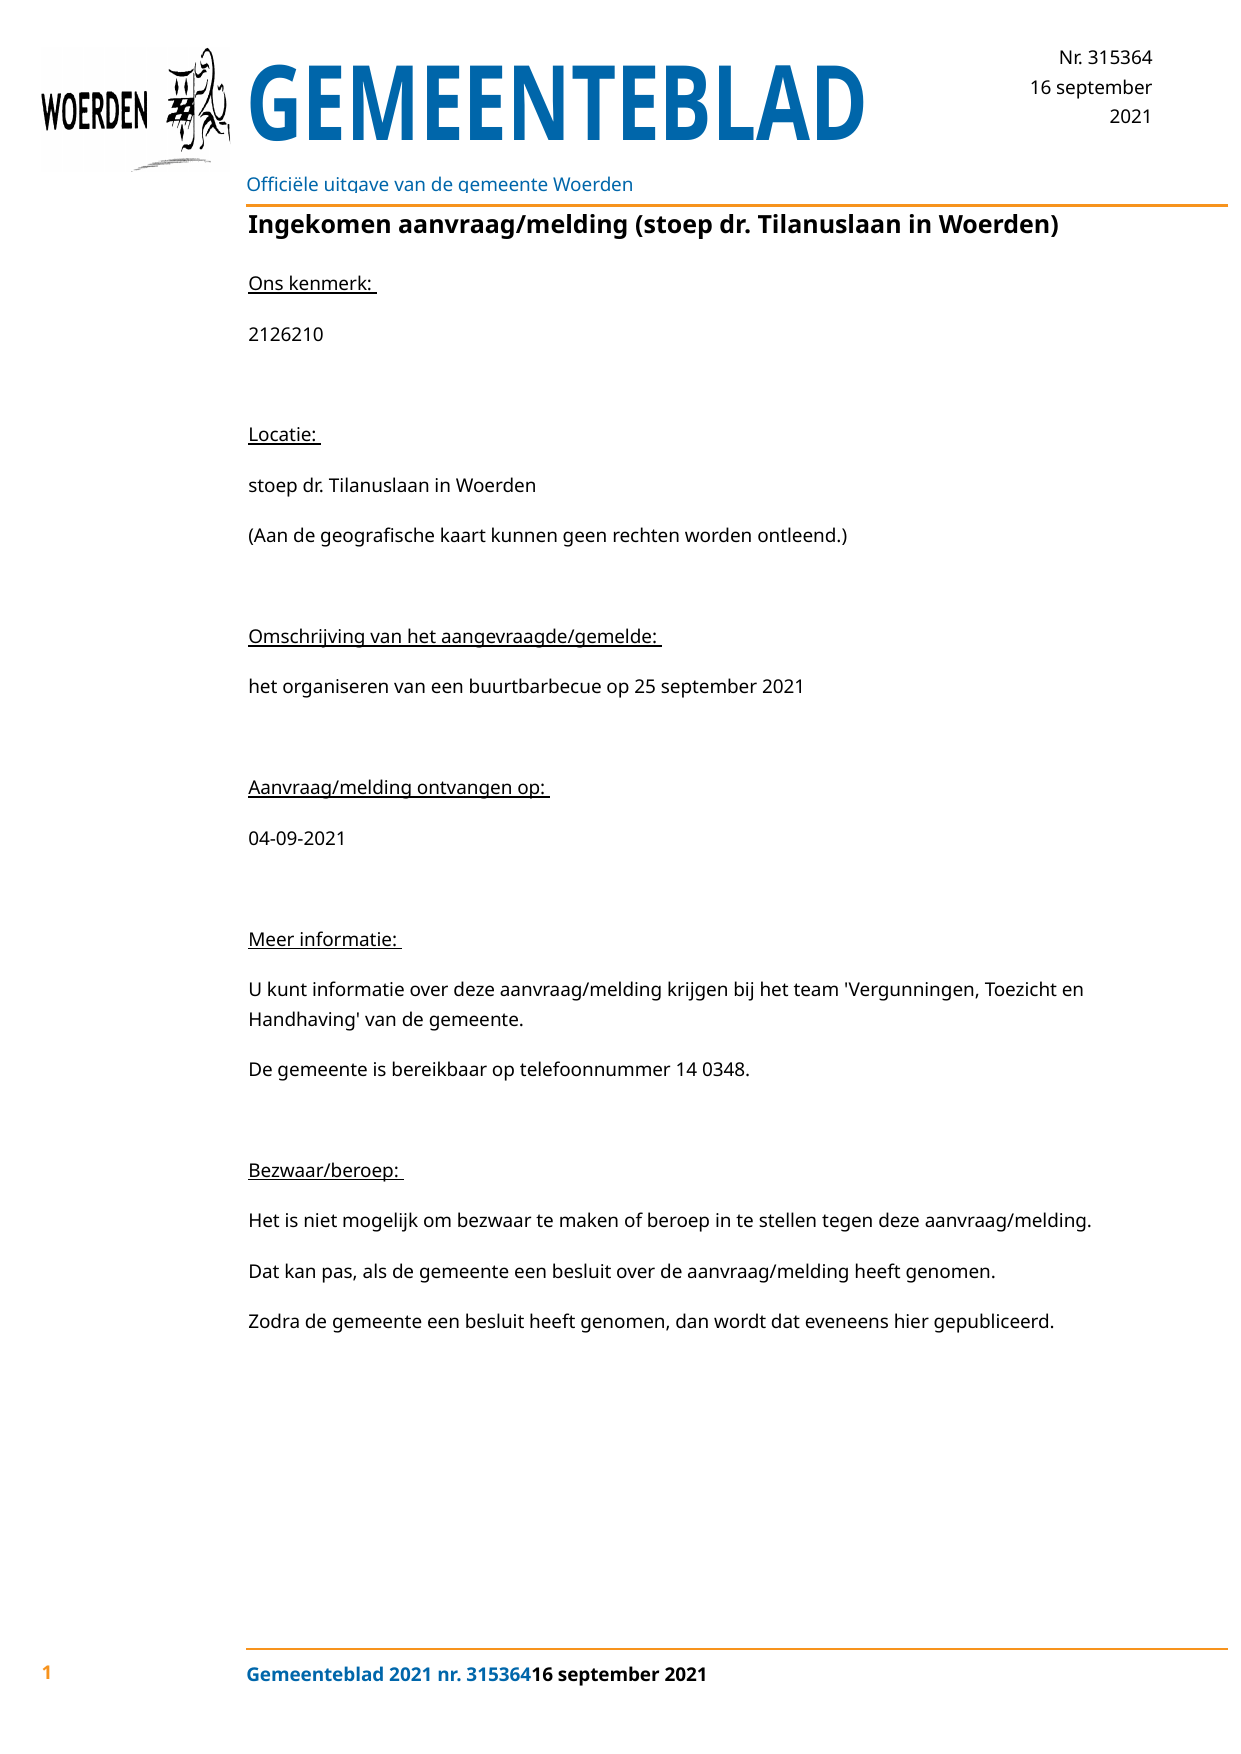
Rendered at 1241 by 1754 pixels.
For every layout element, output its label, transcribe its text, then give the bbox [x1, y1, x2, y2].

text 2126210 [248, 321, 1152, 346]
text het organiseren van een buurtbarbecue op 25 september 2021 [248, 674, 1152, 699]
text Omschrijving van het aangevraagde/gemelde: [248, 623, 1152, 649]
text De gemeente is bereikbaar op telefoonnummer 14 0348. [248, 1056, 1152, 1082]
text Aanvraag/melding ontvangen op: [248, 774, 1152, 800]
text Dat kan pas, als de gemeente een besluit over de aanvraag/melding heeft genomen. [248, 1258, 1152, 1283]
text Ingekomen aanvraag/melding (stoep dr. Tilanuslaan in Woerden) [248, 207, 1152, 241]
text Meer informatie: [248, 926, 1152, 951]
text Locatie: [248, 422, 1152, 447]
picture [41, 47, 231, 172]
text stoep dr. Tilanuslaan in Woerden [248, 472, 1152, 498]
text Zodra de gemeente een besluit heeft genomen, dan wordt dat eveneens hier gepubliceerd. [248, 1308, 1152, 1334]
text Bezwaar/beroep: [248, 1157, 1152, 1183]
text (Aan de geografische kaart kunnen geen rechten worden ontleend.) [248, 522, 1152, 548]
text Het is niet mogelijk om bezwaar te maken of beroep in te stellen tegen deze aanvraag/melding. [248, 1207, 1152, 1233]
text Ons kenmerk: [248, 270, 1152, 296]
text 04-09-2021 [248, 825, 1152, 851]
text U kunt informatie over deze aanvraag/melding krijgen bij het team 'Vergunningen, Toezicht en Handhaving' van de gemeente. [248, 976, 1152, 1031]
